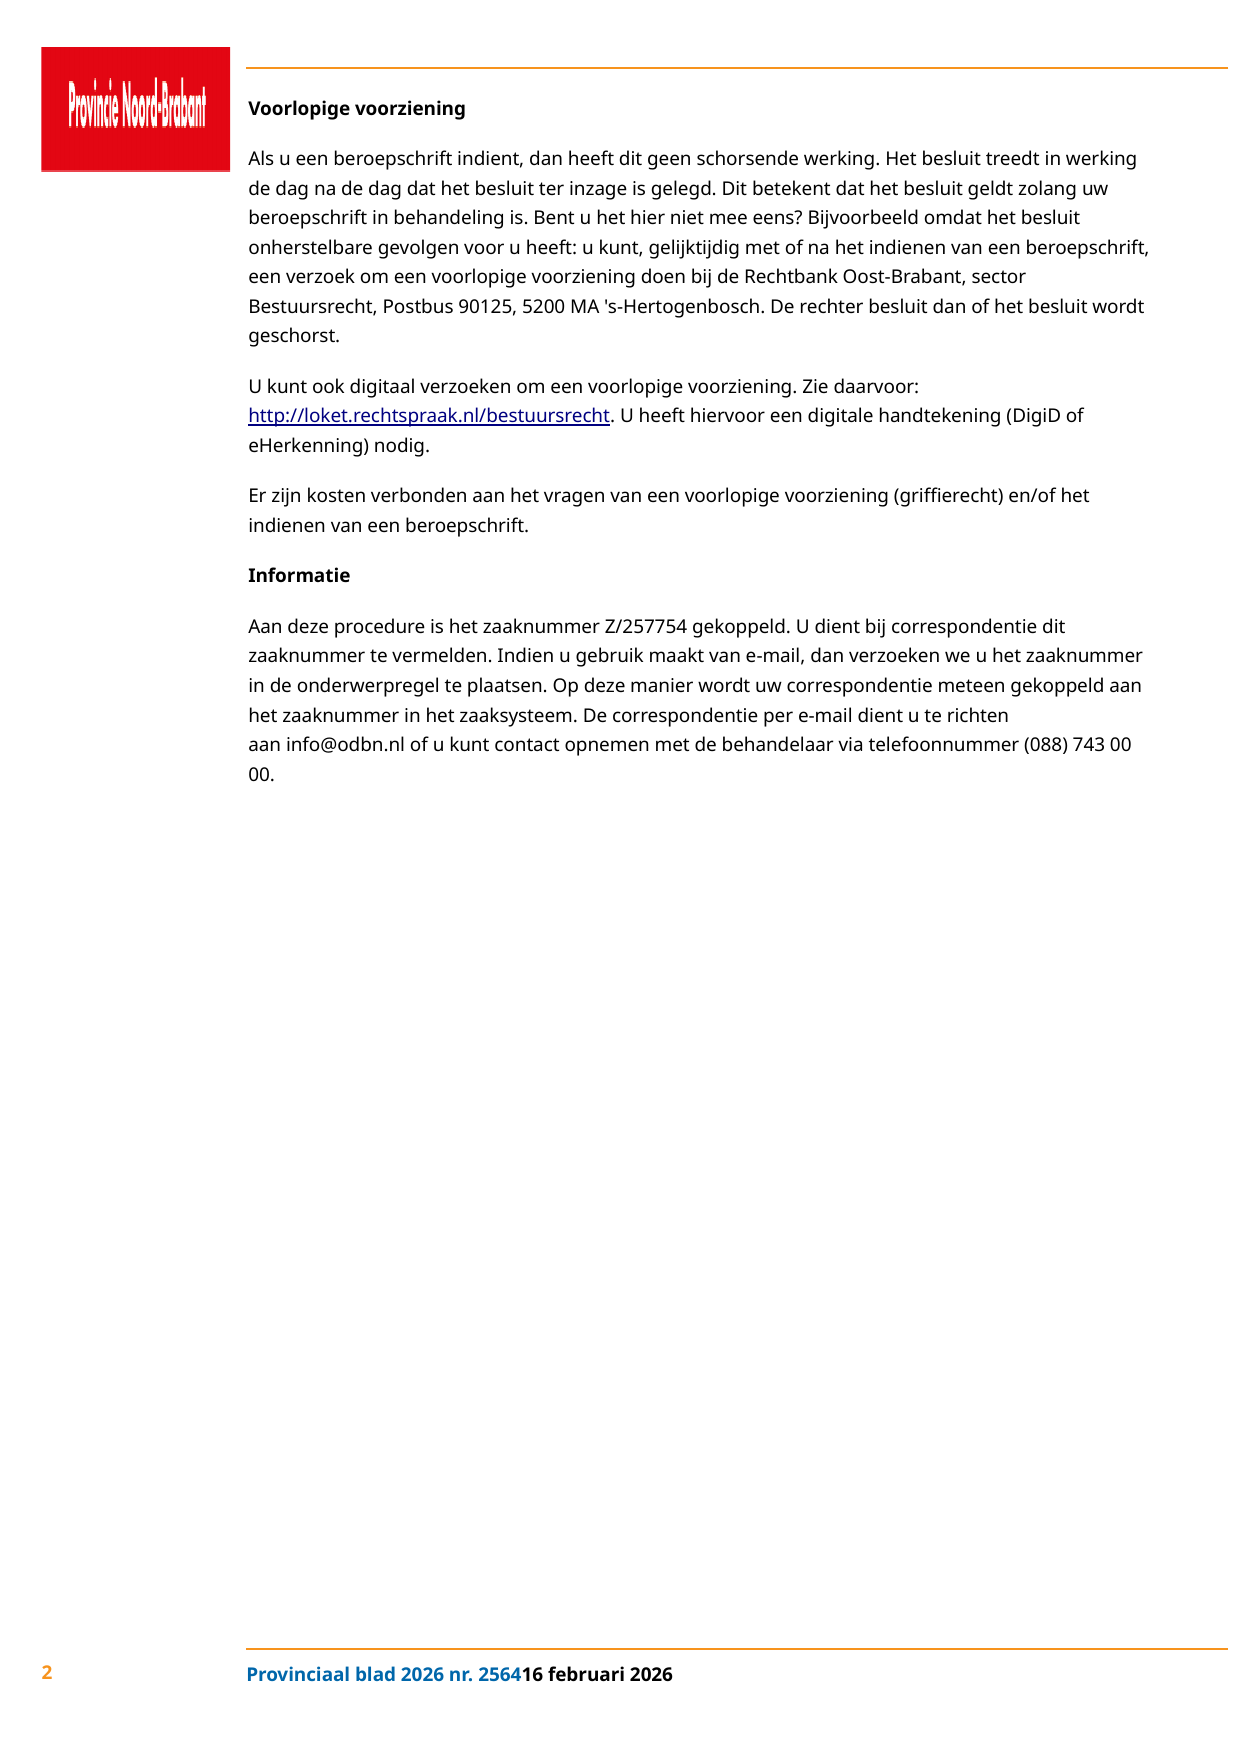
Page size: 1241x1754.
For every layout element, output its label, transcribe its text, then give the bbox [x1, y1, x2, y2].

text Er zijn kosten verbonden aan het vragen van een voorlopige voorziening (griffierecht) en/of het indienen van een beroepschrift. [248, 483, 1152, 538]
text Aan deze procedure is het zaaknummer Z/257754 gekoppeld. U dient bij correspondentie dit zaaknummer te vermelden. Indien u gebruik maakt van e-mail, dan verzoeken we u het zaaknummer in de onderwerpregel te plaatsen. Op deze manier wordt uw correspondentie meteen gekoppeld aan het zaaknummer in het zaaksysteem. De correspondentie per e-mail dient u te richten aan info@odbn.nl of u kunt contact opnemen met de behandelaar via telefoonnummer (088) 743 00 00. [248, 613, 1152, 787]
picture [41, 47, 231, 172]
text Als u een beroepschrift indient, dan heeft dit geen schorsende werking. Het besluit treedt in werking de dag na de dag dat het besluit ter inzage is gelegd. Dit betekent dat het besluit geldt zolang uw beroepschrift in behandeling is. Bent u het hier niet mee eens? Bijvoorbeeld omdat het besluit onherstelbare gevolgen voor u heeft: u kunt, gelijktijdig met of na het indienen van een beroepschrift, een verzoek om een voorlopige voorziening doen bij de Rechtbank Oost-Brabant, sector Bestuursrecht, Postbus 90125, 5200 MA 's‑Hertogenbosch. De rechter besluit dan of het besluit wordt geschorst. [248, 145, 1152, 348]
text Informatie [248, 563, 1152, 588]
text U kunt ook digitaal verzoeken om een voorlopige voorziening. Zie daarvoor: http://loket.rechtspraak.nl/bestuursrecht. U heeft hiervoor een digitale handtekening (DigiD of eHerkenning) nodig. [248, 373, 1152, 458]
text Voorlopige voorziening [248, 95, 1152, 121]
